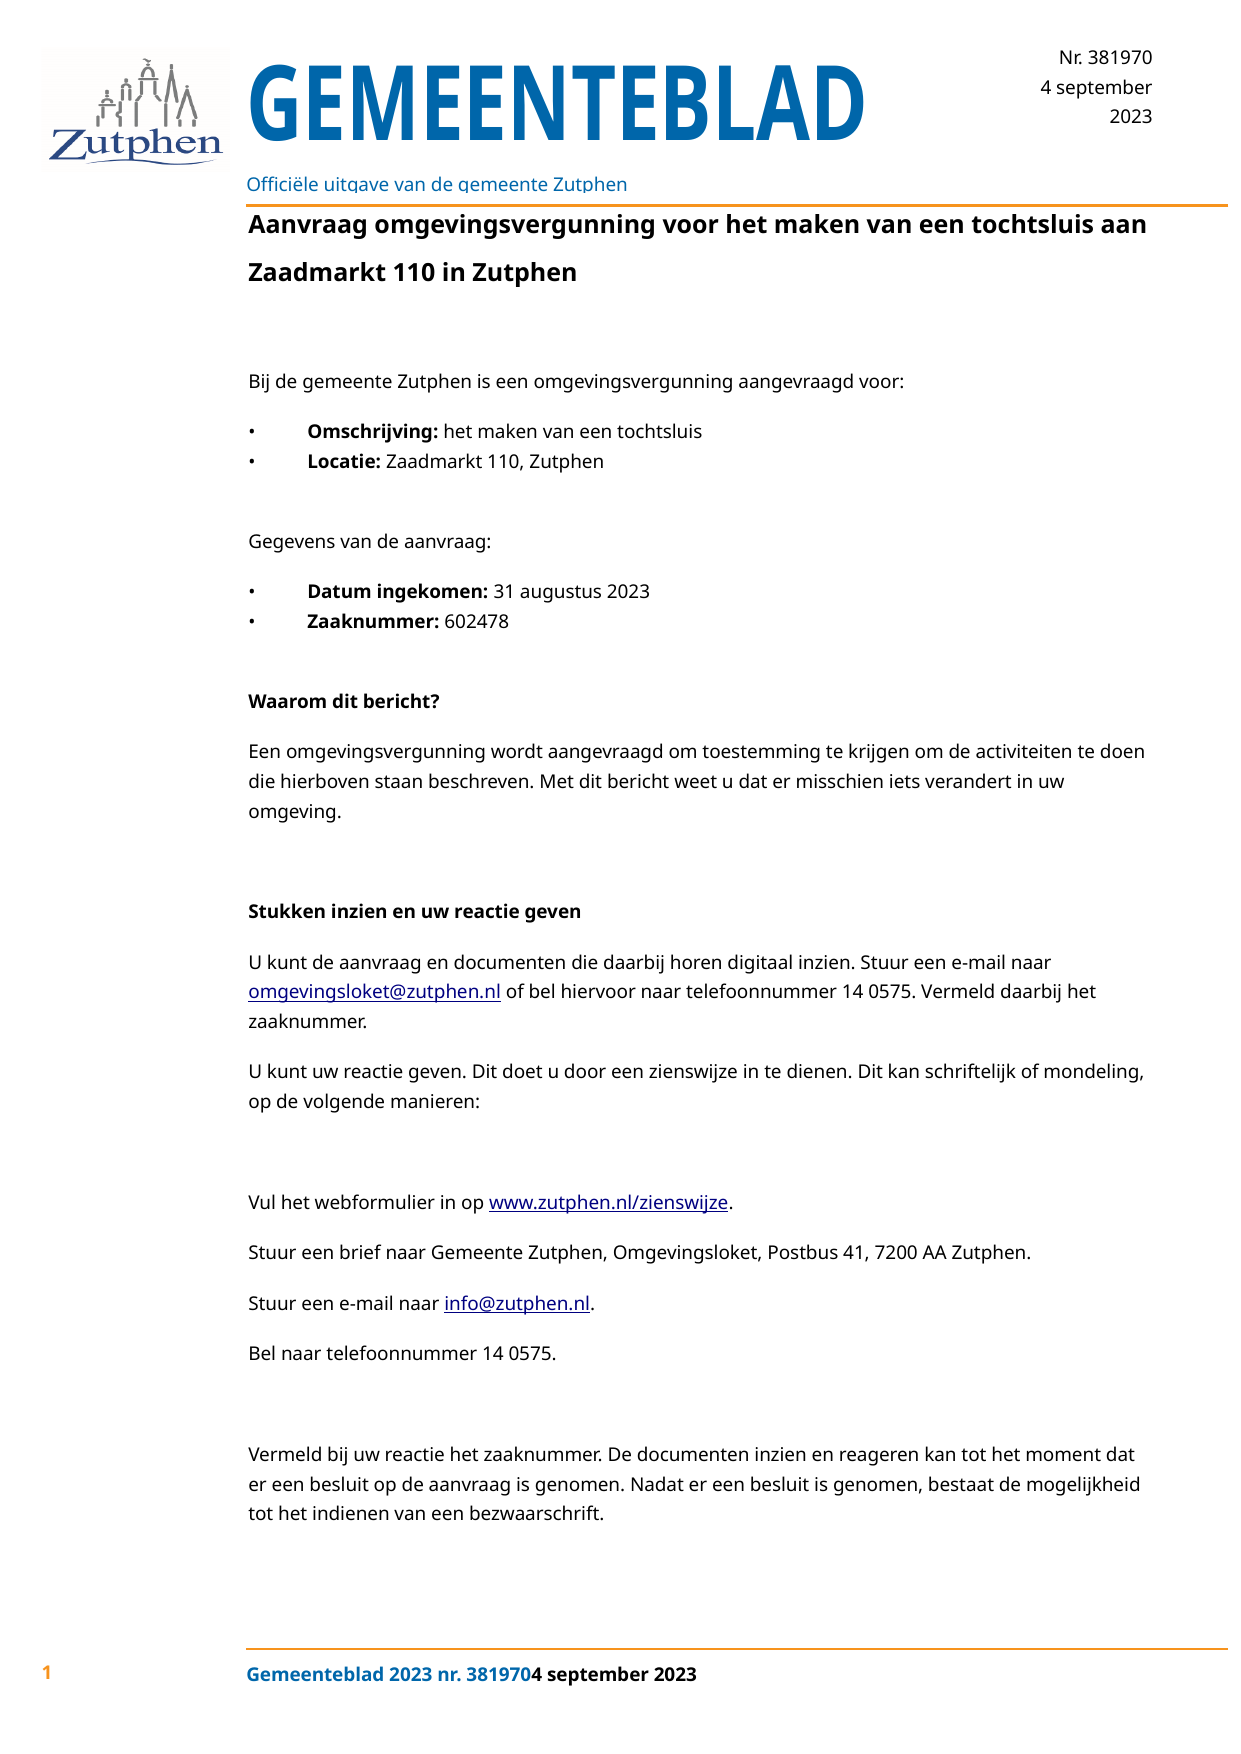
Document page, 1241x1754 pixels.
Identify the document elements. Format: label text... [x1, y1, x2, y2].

list Omschrijving: het maken van een tochtsluis [248, 419, 1152, 444]
text Vermeld bij uw reactie het zaaknummer. De documenten inzien en reageren kan tot het moment dat er een besluit op de aanvraag is genomen. Nadat er een besluit is genomen, bestaat de mogelijkheid tot het indienen van een bezwaarschrift. [248, 1441, 1152, 1526]
list Zaaknummer: 602478 [248, 608, 1152, 634]
text Stuur een brief naar Gemeente Zutphen, Omgevingsloket, Postbus 41, 7200 AA Zutphen. [248, 1239, 1152, 1265]
text Gegevens van de aanvraag: [248, 528, 1152, 554]
text U kunt uw reactie geven. Dit doet u door een zienswijze in te dienen. Dit kan schriftelijk of mondeling, op de volgende manieren: [248, 1059, 1152, 1114]
text Een omgevingsvergunning wordt aangevraagd om toestemming te krijgen om de activiteiten te doen die hierboven staan beschreven. Met dit bericht weet u dat er misschien iets verandert in uw omgeving. [248, 739, 1152, 824]
text U kunt de aanvraag en documenten die daarbij horen digitaal inzien. Stuur een e-mail naar omgevingsloket@zutphen.nl of bel hiervoor naar telefoonnummer 14 0575. Vermeld daarbij het zaaknummer. [248, 949, 1152, 1034]
list Datum ingekomen: 31 augustus 2023 [248, 579, 1152, 604]
picture [41, 47, 231, 172]
list Locatie: Zaadmarkt 110, Zutphen [248, 448, 1152, 474]
text Aanvraag omgevingsvergunning voor het maken van een tochtsluis aan Zaadmarkt 110 in Zutphen [248, 207, 1152, 288]
text Stukken inzien en uw reactie geven [248, 899, 1152, 924]
text Waarom dit bericht? [248, 688, 1152, 714]
text Vul het webformulier in op www.zutphen.nl/zienswijze. [248, 1189, 1152, 1215]
text Bel naar telefoonnummer 14 0575. [248, 1340, 1152, 1366]
text Stuur een e-mail naar info@zutphen.nl. [248, 1290, 1152, 1316]
text Bij de gemeente Zutphen is een omgevingsvergunning aangevraagd voor: [248, 368, 1152, 394]
